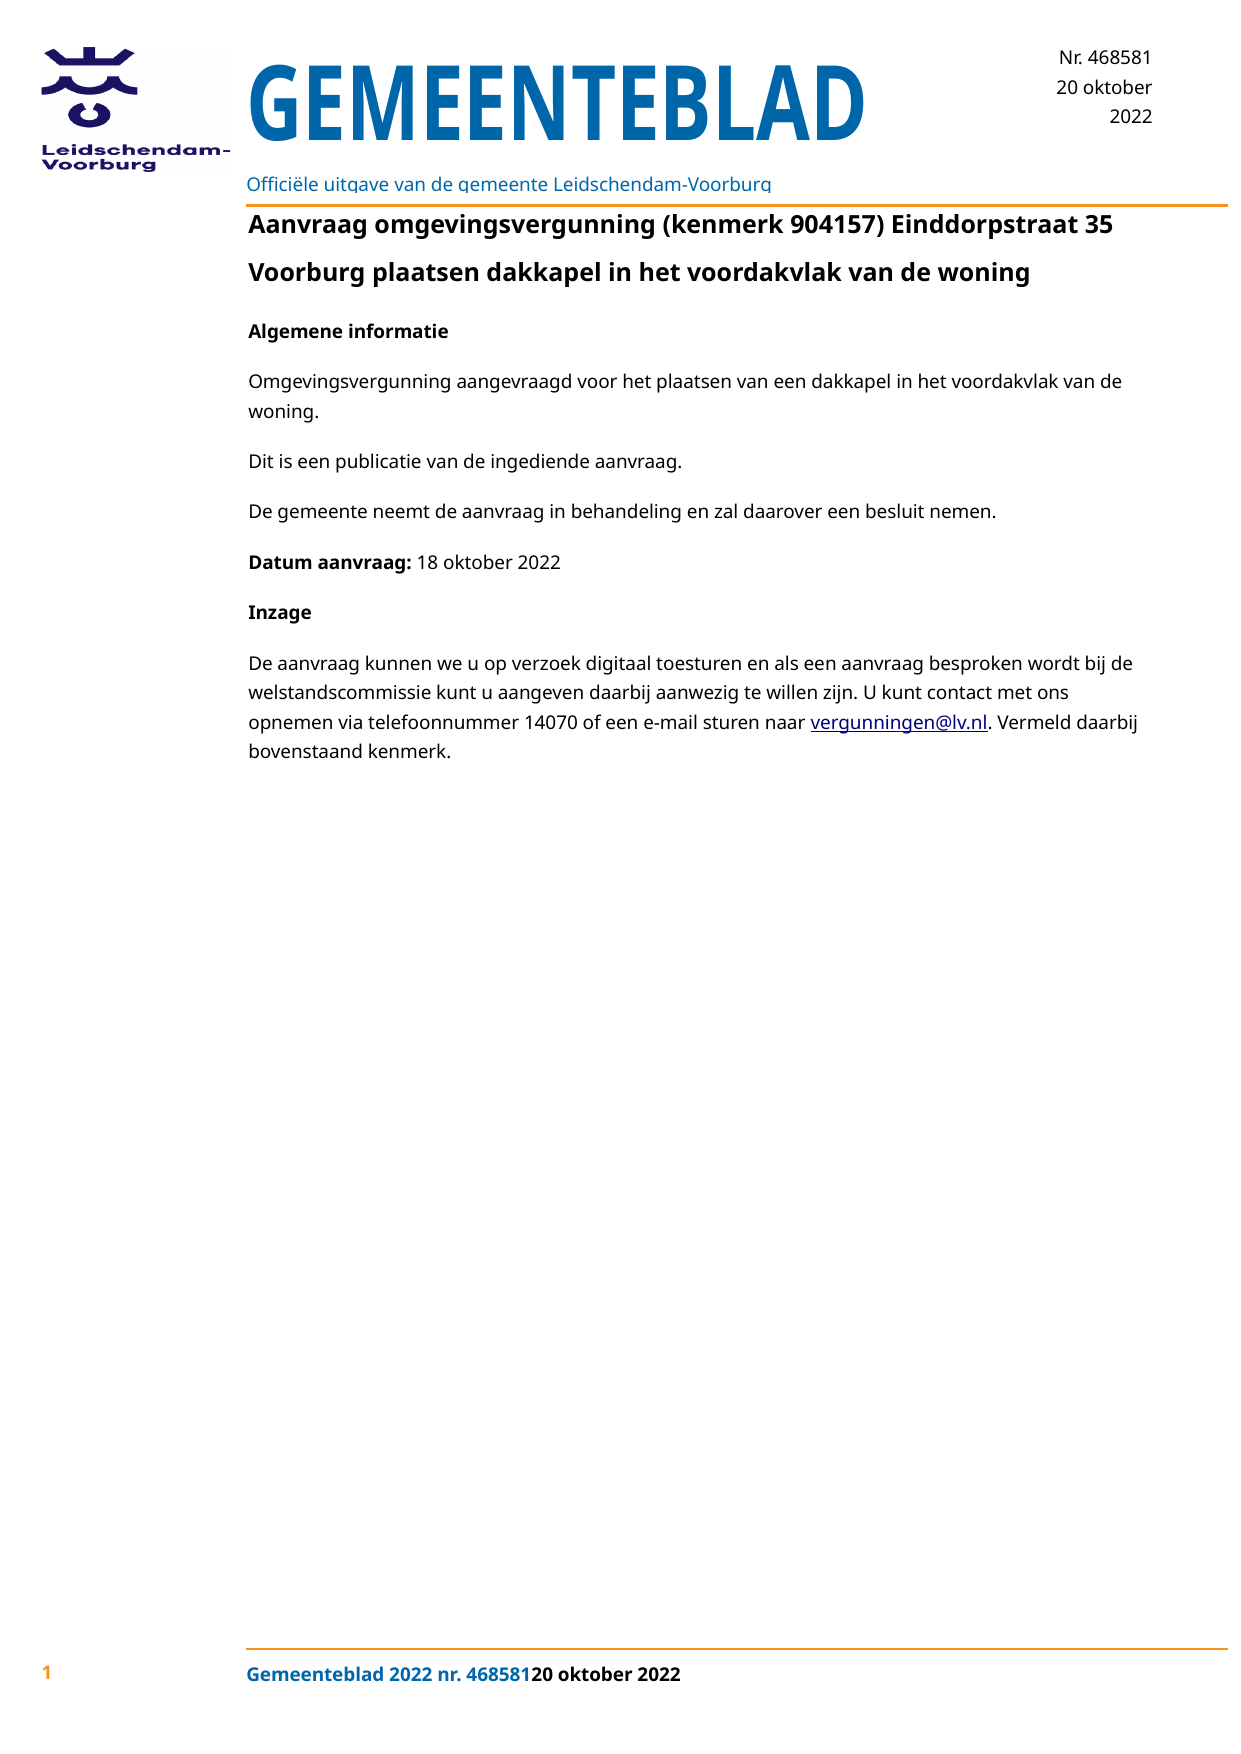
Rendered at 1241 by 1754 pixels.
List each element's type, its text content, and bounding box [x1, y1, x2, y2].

text Inzage [248, 599, 1152, 625]
text Datum aanvraag: 18 oktober 2022 [248, 549, 1152, 575]
text De gemeente neemt de aanvraag in behandeling en zal daarover een besluit nemen. [248, 499, 1152, 524]
text Dit is een publicatie van de ingediende aanvraag. [248, 448, 1152, 474]
picture [41, 47, 231, 172]
text De aanvraag kunnen we u op verzoek digitaal toesturen en als een aanvraag besproken wordt bij de welstandscommissie kunt u aangeven daarbij aanwezig te willen zijn. U kunt contact met ons opnemen via telefoonnummer 14070 of een e-mail sturen naar vergunningen@lv.nl. Vermeld daarbij bovenstaand kenmerk. [248, 650, 1152, 764]
text Algemene informatie [248, 318, 1152, 344]
text Aanvraag omgevingsvergunning (kenmerk 904157) Einddorpstraat 35 Voorburg plaatsen dakkapel in het voordakvlak van de woning [248, 207, 1152, 288]
text Omgevingsvergunning aangevraagd voor het plaatsen van een dakkapel in het voordakvlak van de woning. [248, 368, 1152, 424]
